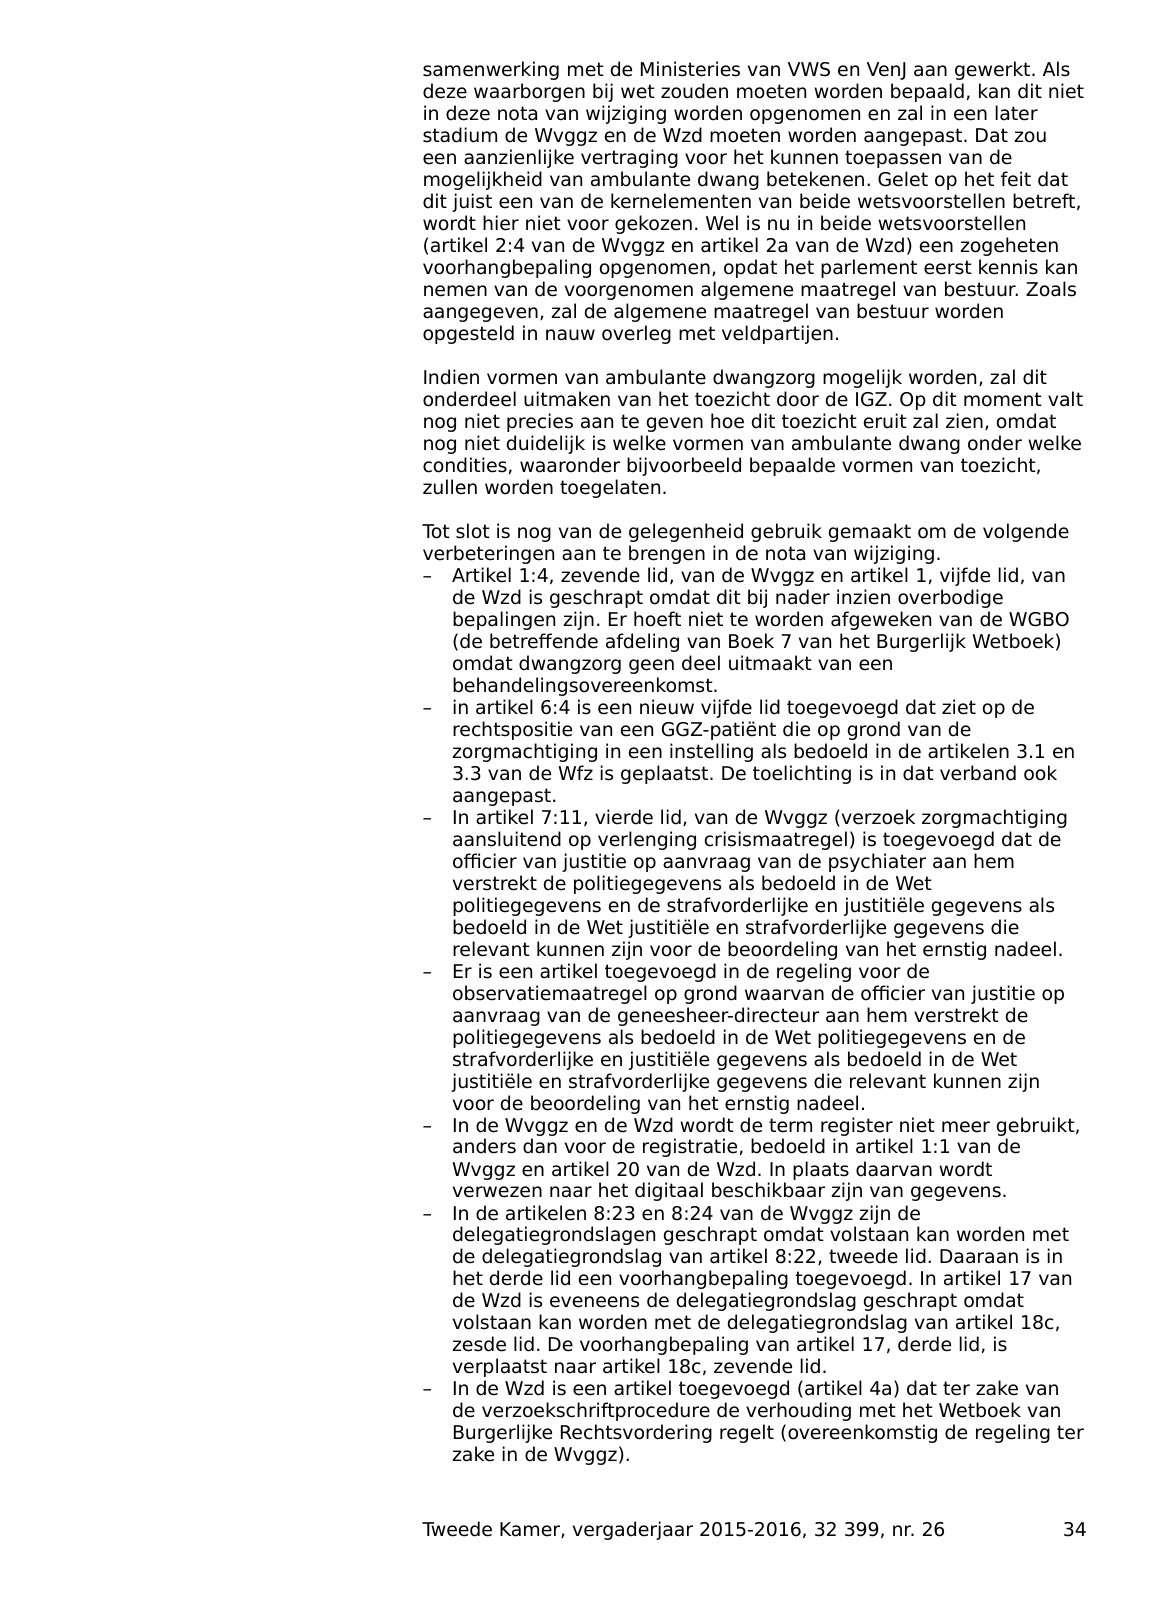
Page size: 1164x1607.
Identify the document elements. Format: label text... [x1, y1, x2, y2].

text Indien vormen van ambulante dwangzorg mogelijk worden, zal dit onderdeel uitmaken van het toezicht door de IGZ. Op dit moment valt nog niet precies aan te geven hoe dit toezicht eruit zal zien, omdat nog niet duidelijk is welke vormen van ambulante dwang onder welke condities, waaronder bijvoorbeeld bepaalde vormen van toezicht, zullen worden toegelaten. [422, 367, 1087, 499]
text – In de Wzd is een artikel toegevoegd (artikel 4a) dat ter zake van de verzoekschriftprocedure de verhouding met het Wetboek van Burgerlijke Rechtsvordering regelt (overeenkomstig de regeling ter zake in de Wvggz). [422, 1378, 1087, 1466]
text – In de artikelen 8:23 en 8:24 van de Wvggz zijn de delegatiegrondslagen geschrapt omdat volstaan kan worden met de delegatiegrondslag van artikel 8:22, tweede lid. Daaraan is in het derde lid een voorhangbepaling toegevoegd. In artikel 17 van de Wzd is eveneens de delegatiegrondslag geschrapt omdat volstaan kan worden met de delegatiegrondslag van artikel 18c, zesde lid. De voorhangbepaling van artikel 17, derde lid, is verplaatst naar artikel 18c, zevende lid. [422, 1202, 1087, 1378]
text – Artikel 1:4, zevende lid, van de Wvggz en artikel 1, vijfde lid, van de Wzd is geschrapt omdat dit bij nader inzien overbodige bepalingen zijn. Er hoeft niet te worden afgeweken van de WGBO (de betreffende afdeling van Boek 7 van het Burgerlijk Wetboek) omdat dwangzorg geen deel uitmaakt van een behandelingsovereenkomst. [422, 565, 1087, 697]
text samenwerking met de Ministeries van VWS en VenJ aan gewerkt. Als deze waarborgen bij wet zouden moeten worden bepaald, kan dit niet in deze nota van wijziging worden opgenomen en zal in een later stadium de Wvggz en de Wzd moeten worden aangepast. Dat zou een aanzienlijke vertraging voor het kunnen toepassen van de mogelijkheid van ambulante dwang betekenen. Gelet op het feit dat dit juist een van de kernelementen van beide wetsvoorstellen betreft, wordt hier niet voor gekozen. Wel is nu in beide wetsvoorstellen (artikel 2:4 van de Wvggz en artikel 2a van de Wzd) een zogeheten voorhangbepaling opgenomen, opdat het parlement eerst kennis kan nemen van de voorgenomen algemene maatregel van bestuur. Zoals aangegeven, zal de algemene maatregel van bestuur worden opgesteld in nauw overleg met veldpartijen. [422, 59, 1087, 345]
text Tot slot is nog van de gelegenheid gebruik gemaakt om de volgende verbeteringen aan te brengen in de nota van wijziging. [422, 521, 1087, 565]
text – Er is een artikel toegevoegd in de regeling voor de observatiemaatregel op grond waarvan de officier van justitie op aanvraag van de geneesheer-directeur aan hem verstrekt de politiegegevens als bedoeld in de Wet politiegegevens en de strafvorderlijke en justitiële gegevens als bedoeld in de Wet justitiële en strafvorderlijke gegevens die relevant kunnen zijn voor de beoordeling van het ernstig nadeel. [422, 961, 1087, 1114]
text – In de Wvggz en de Wzd wordt de term register niet meer gebruikt, anders dan voor de registratie, bedoeld in artikel 1:1 van de Wvggz en artikel 20 van de Wzd. In plaats daarvan wordt verwezen naar het digitaal beschikbaar zijn van gegevens. [422, 1114, 1087, 1202]
text – In artikel 7:11, vierde lid, van de Wvggz (verzoek zorgmachtiging aansluitend op verlenging crisismaatregel) is toegevoegd dat de officier van justitie op aanvraag van de psychiater aan hem verstrekt de politiegegevens als bedoeld in de Wet politiegegevens en de strafvorderlijke en justitiële gegevens als bedoeld in de Wet justitiële en strafvorderlijke gegevens die relevant kunnen zijn voor de beoordeling van het ernstig nadeel. [422, 807, 1087, 961]
text – in artikel 6:4 is een nieuw vijfde lid toegevoegd dat ziet op de rechtspositie van een GGZ-patiënt die op grond van de zorgmachtiging in een instelling als bedoeld in de artikelen 3.1 en 3.3 van de Wfz is geplaatst. De toelichting is in dat verband ook aangepast. [422, 697, 1087, 807]
